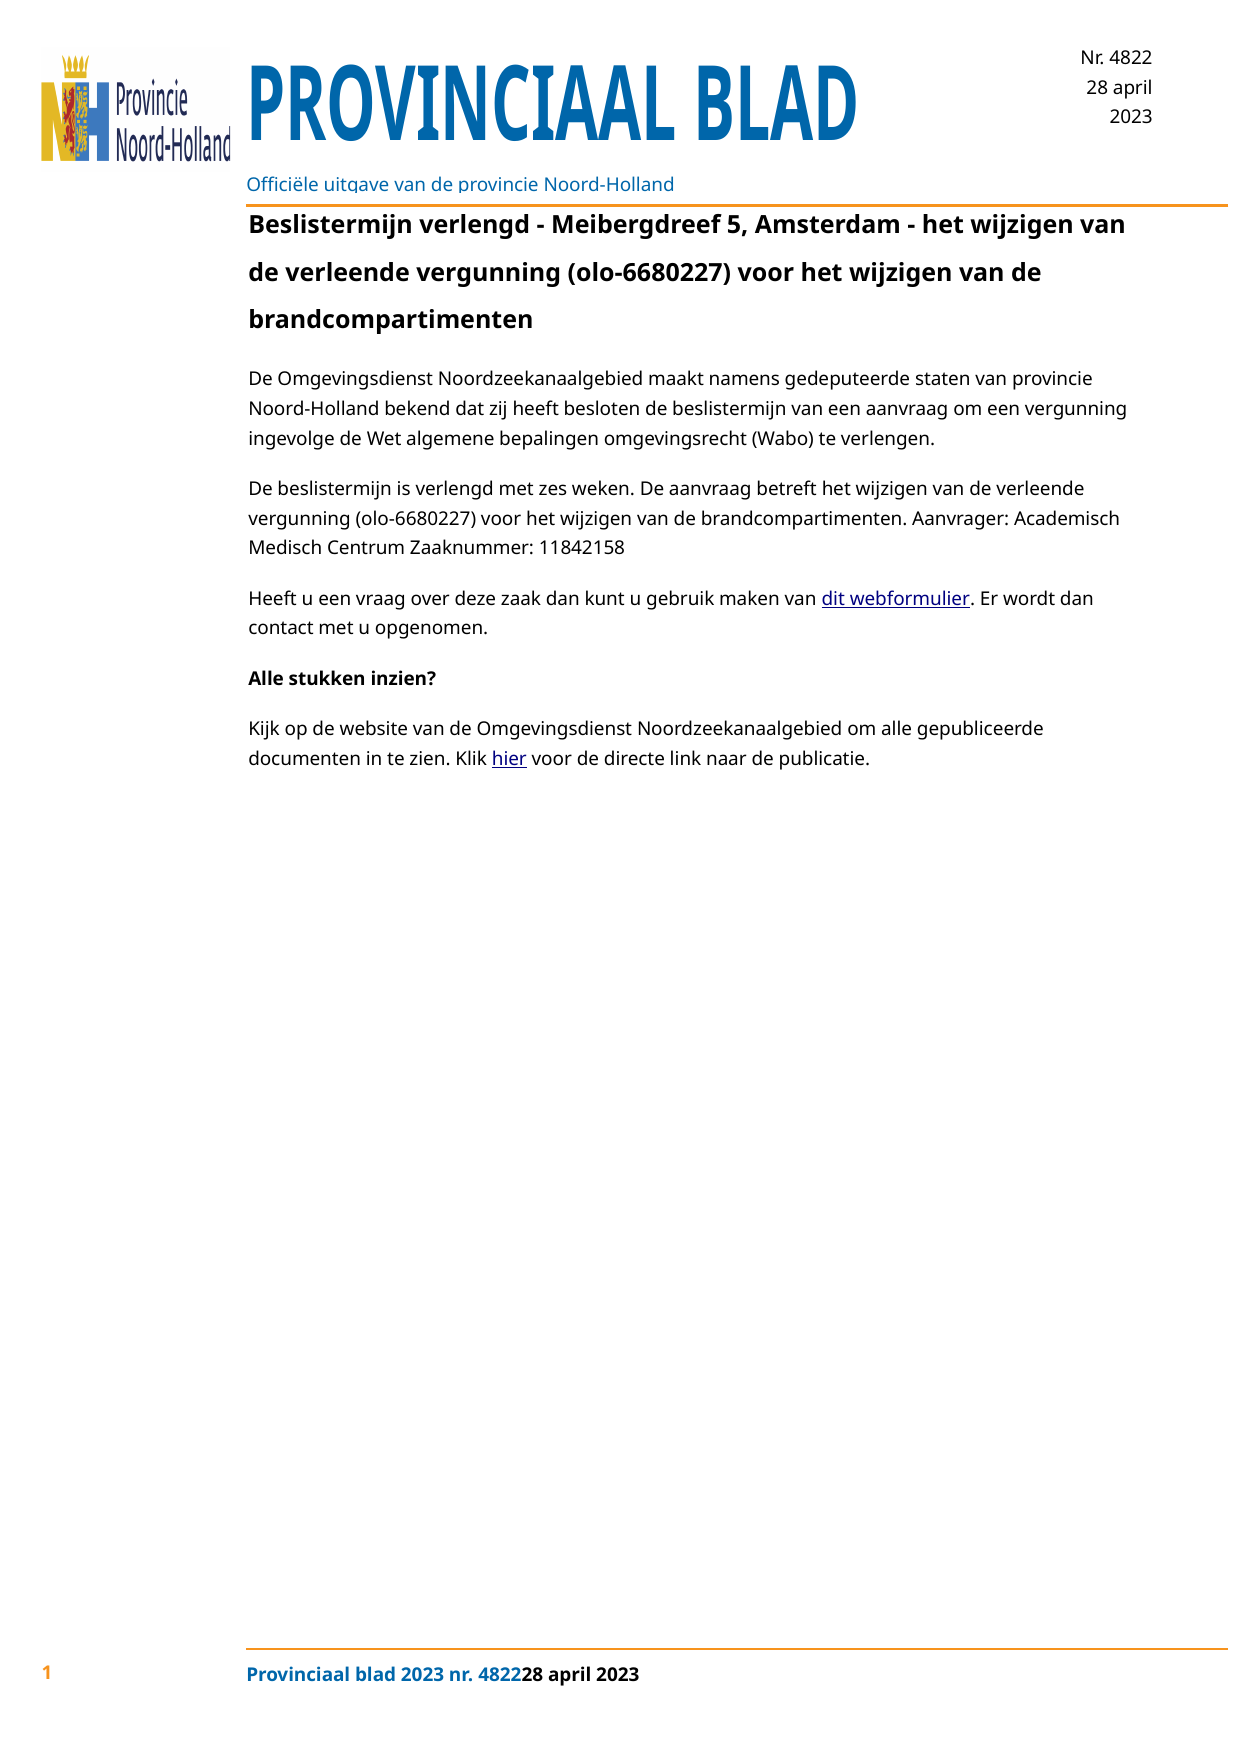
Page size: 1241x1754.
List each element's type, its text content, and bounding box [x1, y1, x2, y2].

picture [41, 47, 231, 172]
text Alle stukken inzien? [248, 665, 1152, 690]
text Kijk op de website van de Omgevingsdienst Noordzeekanaalgebied om alle gepubliceerde documenten in te zien. Klik hier voor de directe link naar de publicatie. [248, 715, 1152, 770]
text De beslistermijn is verlengd met zes weken. De aanvraag betreft het wijzigen van de verleende vergunning (olo-6680227) voor het wijzigen van de brandcompartimenten. Aanvrager: Academisch Medisch Centrum Zaaknummer: 11842158 [248, 475, 1152, 560]
text Beslistermijn verlengd - Meibergdreef 5, Amsterdam - het wijzigen van de verleende vergunning (olo-6680227) voor het wijzigen van de brandcompartimenten [248, 207, 1152, 336]
text De Omgevingsdienst Noordzeekanaalgebied maakt namens gedeputeerde staten van provincie Noord-Holland bekend dat zij heeft besloten de beslistermijn van een aanvraag om een vergunning ingevolge de Wet algemene bepalingen omgevingsrecht (Wabo) te verlengen. [248, 366, 1152, 450]
text Heeft u een vraag over deze zaak dan kunt u gebruik maken van dit webformulier. Er wordt dan contact met u opgenomen. [248, 585, 1152, 640]
